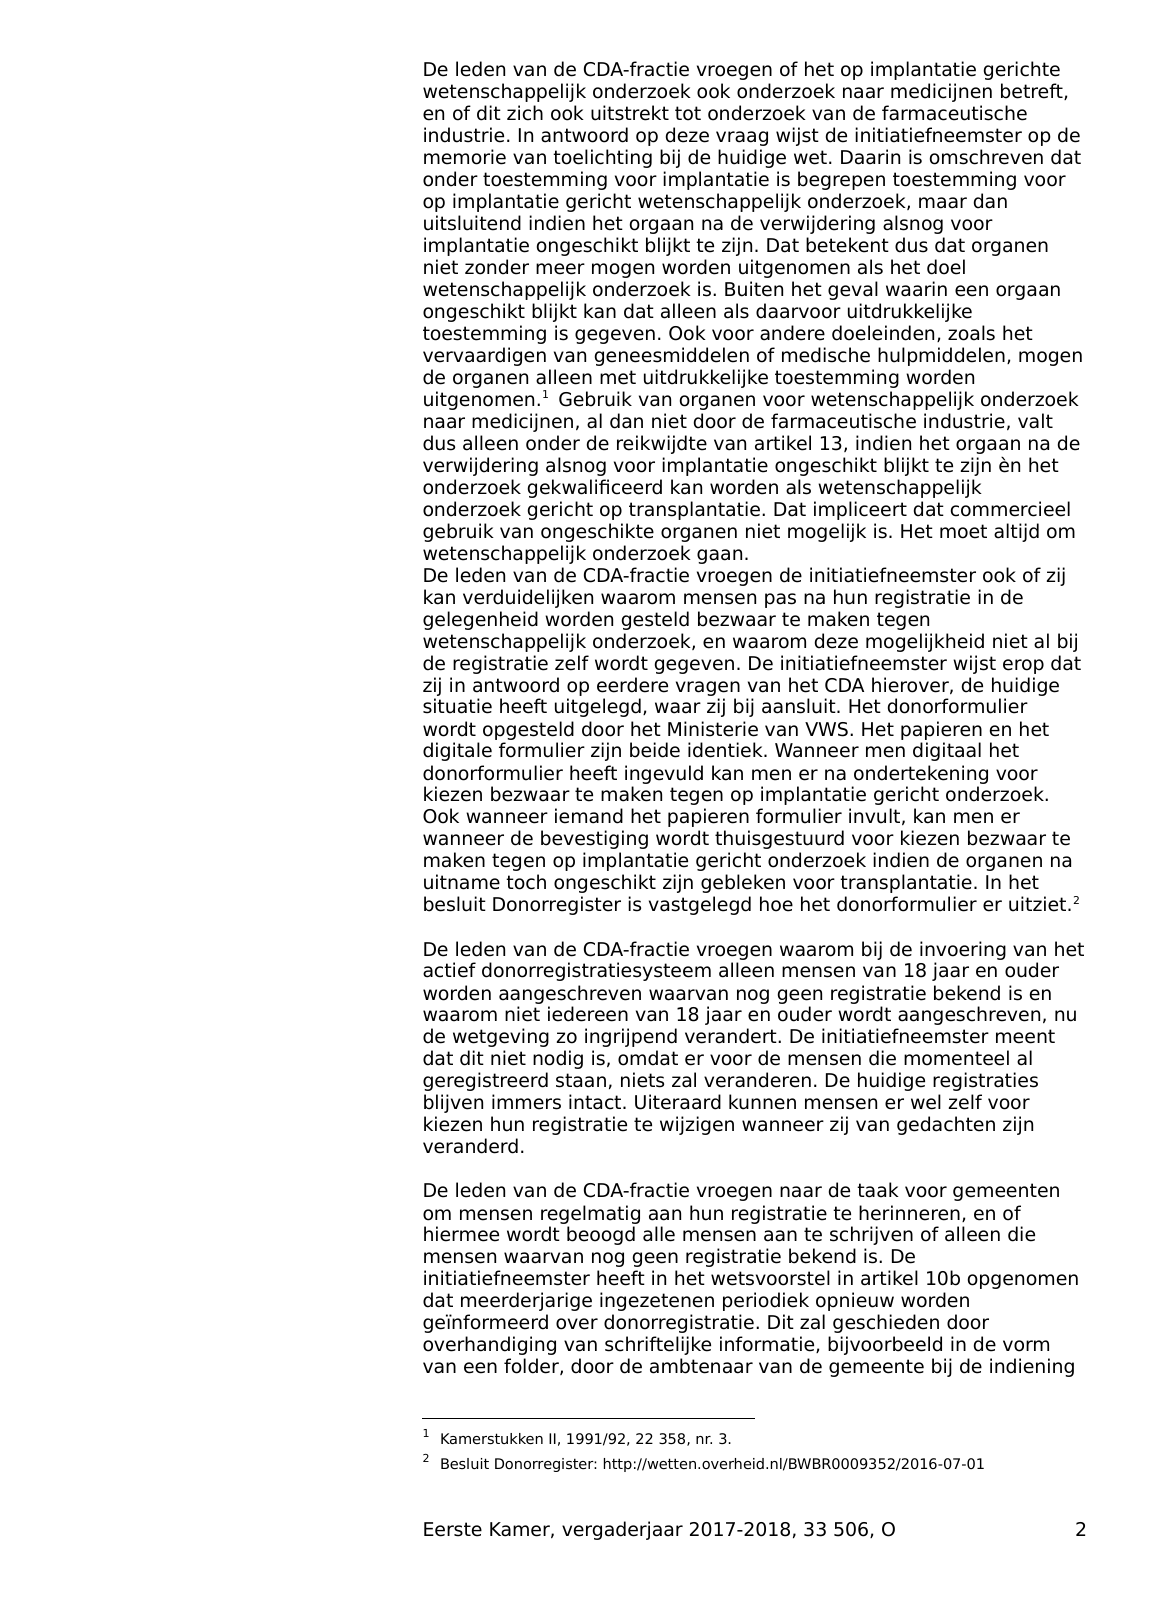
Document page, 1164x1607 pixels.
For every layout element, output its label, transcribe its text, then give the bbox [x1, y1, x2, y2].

text De leden van de CDA-fractie vroegen waarom bij de invoering van het actief donorregistratiesysteem alleen mensen van 18 jaar en ouder worden aangeschreven waarvan nog geen registratie bekend is en waarom niet iedereen van 18 jaar en ouder wordt aangeschreven, nu de wetgeving zo ingrijpend verandert. De initiatiefneemster meent dat dit niet nodig is, omdat er voor de mensen die momenteel al geregistreerd staan, niets zal veranderen. De huidige registraties blijven immers intact. Uiteraard kunnen mensen er wel zelf voor kiezen hun registratie te wijzigen wanneer zij van gedachten zijn veranderd. [422, 938, 1087, 1158]
text De leden van de CDA-fractie vroegen de initiatiefneemster ook of zij kan verduidelijken waarom mensen pas na hun registratie in de gelegenheid worden gesteld bezwaar te maken tegen wetenschappelijk onderzoek, en waarom deze mogelijkheid niet al bij de registratie zelf wordt gegeven. De initiatiefneemster wijst erop dat zij in antwoord op eerdere vragen van het CDA hierover, de huidige situatie heeft uitgelegd, waar zij bij aansluit. Het donorformulier wordt opgesteld door het Ministerie van VWS. Het papieren en het digitale formulier zijn beide identiek. Wanneer men digitaal het donorformulier heeft ingevuld kan men er na ondertekening voor kiezen bezwaar te maken tegen op implantatie gericht onderzoek. Ook wanneer iemand het papieren formulier invult, kan men er wanneer de bevestiging wordt thuisgestuurd voor kiezen bezwaar te maken tegen op implantatie gericht onderzoek indien de organen na uitname toch ongeschikt zijn gebleken voor transplantatie. In het besluit Donorregister is vastgelegd hoe het donorformulier er uitziet. [422, 564, 1087, 916]
text De leden van de CDA-fractie vroegen of het op implantatie gerichte wetenschappelijk onderzoek ook onderzoek naar medicijnen betreft, en of dit zich ook uitstrekt tot onderzoek van de farmaceutische industrie. In antwoord op deze vraag wijst de initiatiefneemster op de memorie van toelichting bij de huidige wet. Daarin is omschreven dat onder toestemming voor implantatie is begrepen toestemming voor op implantatie gericht wetenschappelijk onderzoek, maar dan uitsluitend indien het orgaan na de verwijdering alsnog voor implantatie ongeschikt blijkt te zijn. Dat betekent dus dat organen niet zonder meer mogen worden uitgenomen als het doel wetenschappelijk onderzoek is. Buiten het geval waarin een orgaan ongeschikt blijkt kan dat alleen als daarvoor uitdrukkelijke toestemming is gegeven. Ook voor andere doeleinden, zoals het vervaardigen van geneesmiddelen of medische hulpmiddelen, mogen de organen alleen met uitdrukkelijke toestemming worden uitgenomen. Gebruik van organen voor wetenschappelijk onderzoek naar medicijnen, al dan niet door de farmaceutische industrie, valt dus alleen onder de reikwijdte van artikel 13, indien het orgaan na de verwijdering alsnog voor implantatie ongeschikt blijkt te zijn èn het onderzoek gekwalificeerd kan worden als wetenschappelijk onderzoek gericht op transplantatie. Dat impliceert dat commercieel gebruik van ongeschikte organen niet mogelijk is. Het moet altijd om wetenschappelijk onderzoek gaan. [422, 59, 1087, 564]
text Besluit Donorregister: http://wetten.overheid.nl/BWBR0009352/2016-07-01 [422, 1452, 1087, 1474]
text Kamerstukken II, 1991/92, 22 358, nr. 3. [422, 1427, 1087, 1449]
text De leden van de CDA-fractie vroegen naar de taak voor gemeenten om mensen regelmatig aan hun registratie te herinneren, en of hiermee wordt beoogd alle mensen aan te schrijven of alleen die mensen waarvan nog geen registratie bekend is. De initiatiefneemster heeft in het wetsvoorstel in artikel 10b opgenomen dat meerderjarige ingezetenen periodiek opnieuw worden geïnformeerd over donorregistratie. Dit zal geschieden door overhandiging van schriftelijke informatie, bijvoorbeeld in de vorm van een folder, door de ambtenaar van de gemeente bij de indiening [422, 1180, 1087, 1378]
